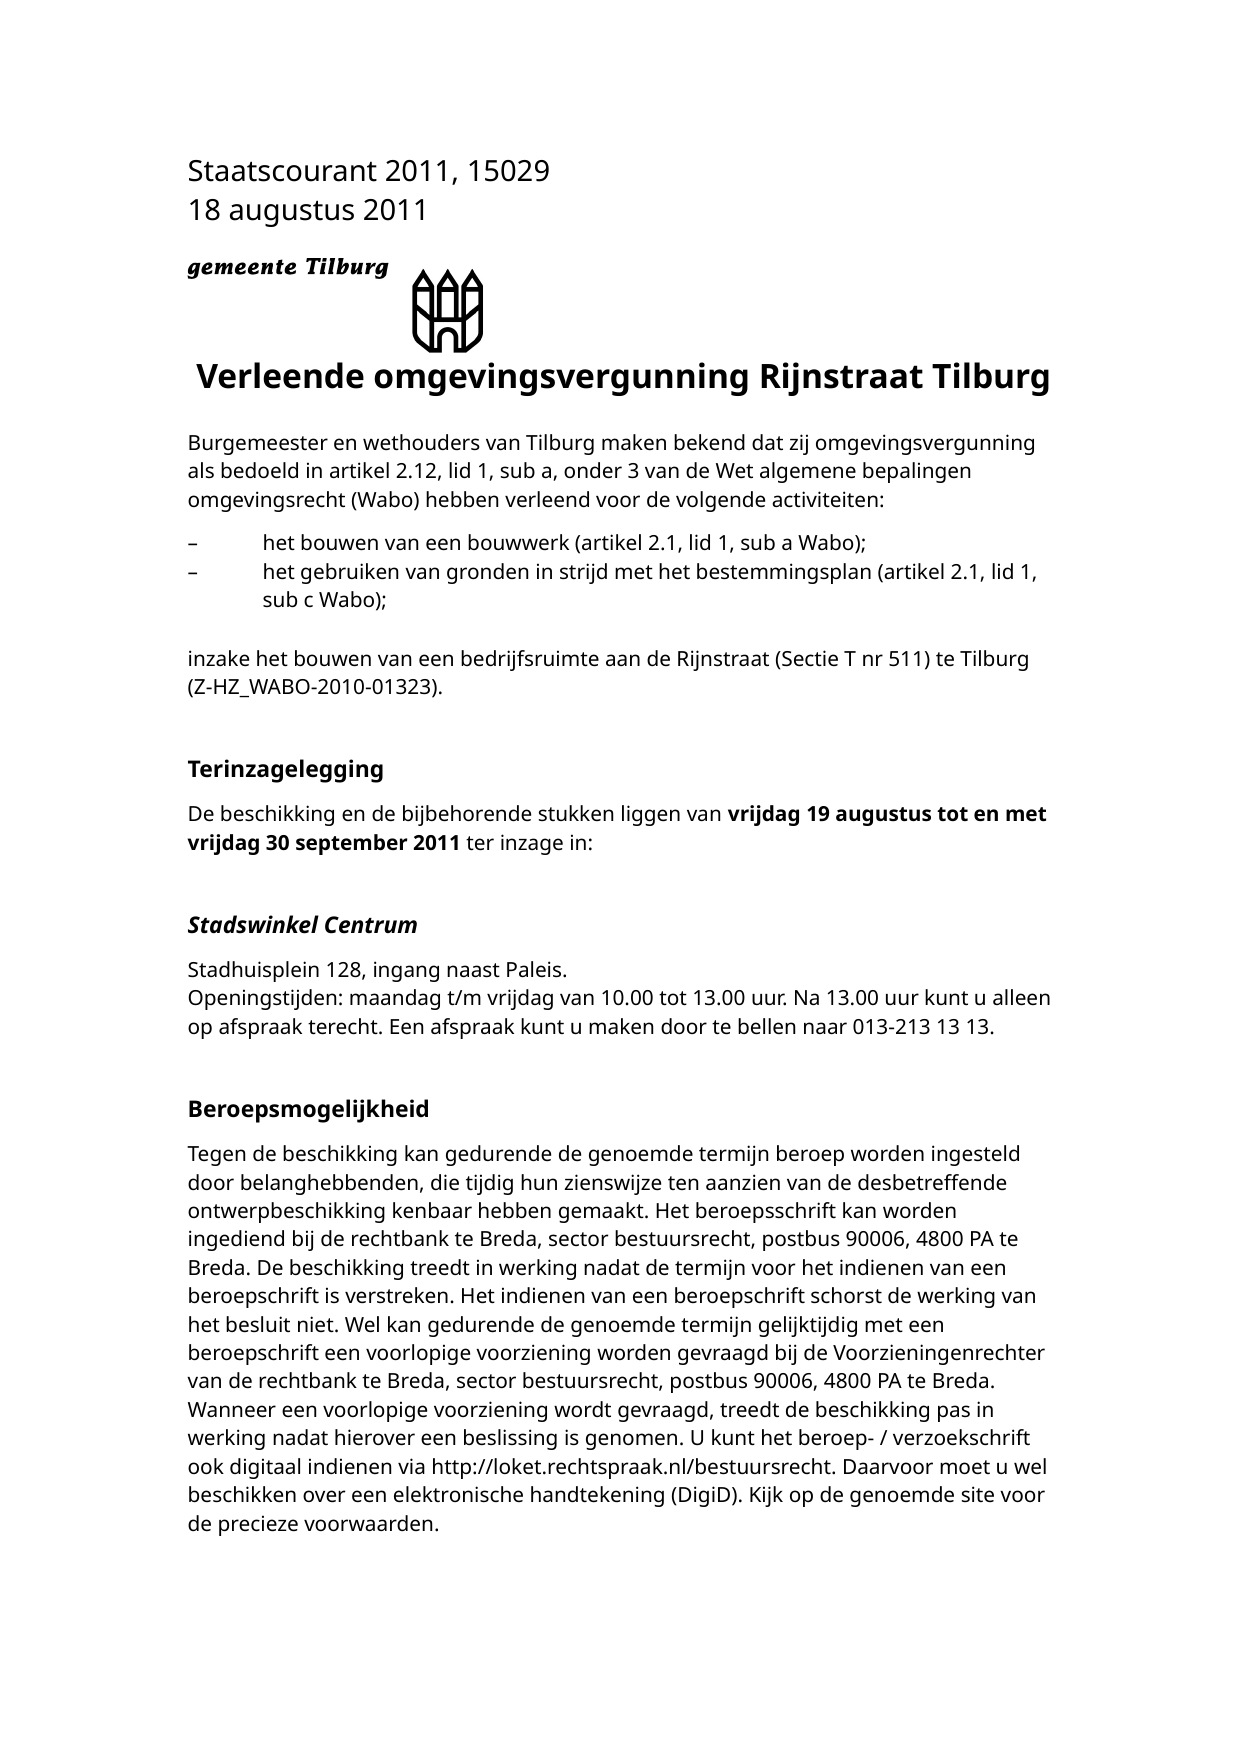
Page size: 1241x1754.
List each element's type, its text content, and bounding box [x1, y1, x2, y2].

text Tegen de beschikking kan gedurende de genoemde termijn beroep worden ingesteld door belanghebbenden, die tijdig hun zienswijze ten aanzien van de desbetreffende ontwerpbeschikking kenbaar hebben gemaakt. Het beroepsschrift kan worden ingediend bij de rechtbank te Breda, sector bestuursrecht, postbus 90006, 4800 PA te Breda. De beschikking treedt in werking nadat de termijn voor het indienen van een beroepschrift is verstreken. Het indienen van een beroepschrift schorst de werking van het besluit niet. Wel kan gedurende de genoemde termijn gelijktijdig met een beroepschrift een voorlopige voorziening worden gevraagd bij de Voorzieningenrechter van de rechtbank te Breda, sector bestuursrecht, postbus 90006, 4800 PA te Breda. Wanneer een voorlopige voorziening wordt gevraagd, treedt de beschikking pas in werking nadat hierover een beslissing is genomen. U kunt het beroep- / verzoekschrift ook digitaal indienen via http://loket.rechtspraak.nl/bestuursrecht. Daarvoor moet u wel beschikken over een elektronische handtekening (DigiD). Kijk op de genoemde site voor de precieze voorwaarden. [187, 1139, 1053, 1537]
list het bouwen van een bouwwerk (artikel 2.1, lid 1, sub a Wabo); [187, 528, 1053, 557]
subtitle Verleende omgevingsvergunning Rijnstraat Tilburg [187, 271, 1053, 398]
text 18 augustus 2011 [187, 190, 1053, 229]
text Openingstijden: maandag t/m vrijdag van 10.00 tot 13.00 uur. Na 13.00 uur kunt u alleen op afspraak terecht. Een afspraak kunt u maken door te bellen naar 013-213 13 13. [187, 983, 1053, 1040]
text Burgemeester en wethouders van Tilburg maken bekend dat zij omgevingsvergunning als bedoeld in artikel 2.12, lid 1, sub a, onder 3 van de Wet algemene bepalingen omgevingsrecht (Wabo) hebben verleend voor de volgende activiteiten: [187, 428, 1053, 513]
subtitle Beroepsmogelijkheid [187, 1093, 1053, 1124]
text Staatscourant 2011, 15029 [187, 150, 1053, 190]
list het gebruiken van gronden in strijd met het bestemmingsplan (artikel 2.1, lid 1, sub c Wabo); [187, 557, 1053, 614]
subtitle Terinzagelegging [187, 753, 1053, 784]
subtitle Stadswinkel Centrum [187, 909, 1053, 940]
text Stadhuisplein 128, ingang naast Paleis. [187, 955, 1053, 983]
text inzake het bouwen van een bedrijfsruimte aan de Rijnstraat (Sectie T nr 511) te Tilburg (Z-HZ_WABO-2010-01323). [187, 644, 1053, 701]
text De beschikking en de bijbehorende stukken liggen van vrijdag 19 augustus tot en met vrijdag 30 september 2011 ter inzage in: [187, 799, 1053, 856]
picture [187, 258, 484, 353]
